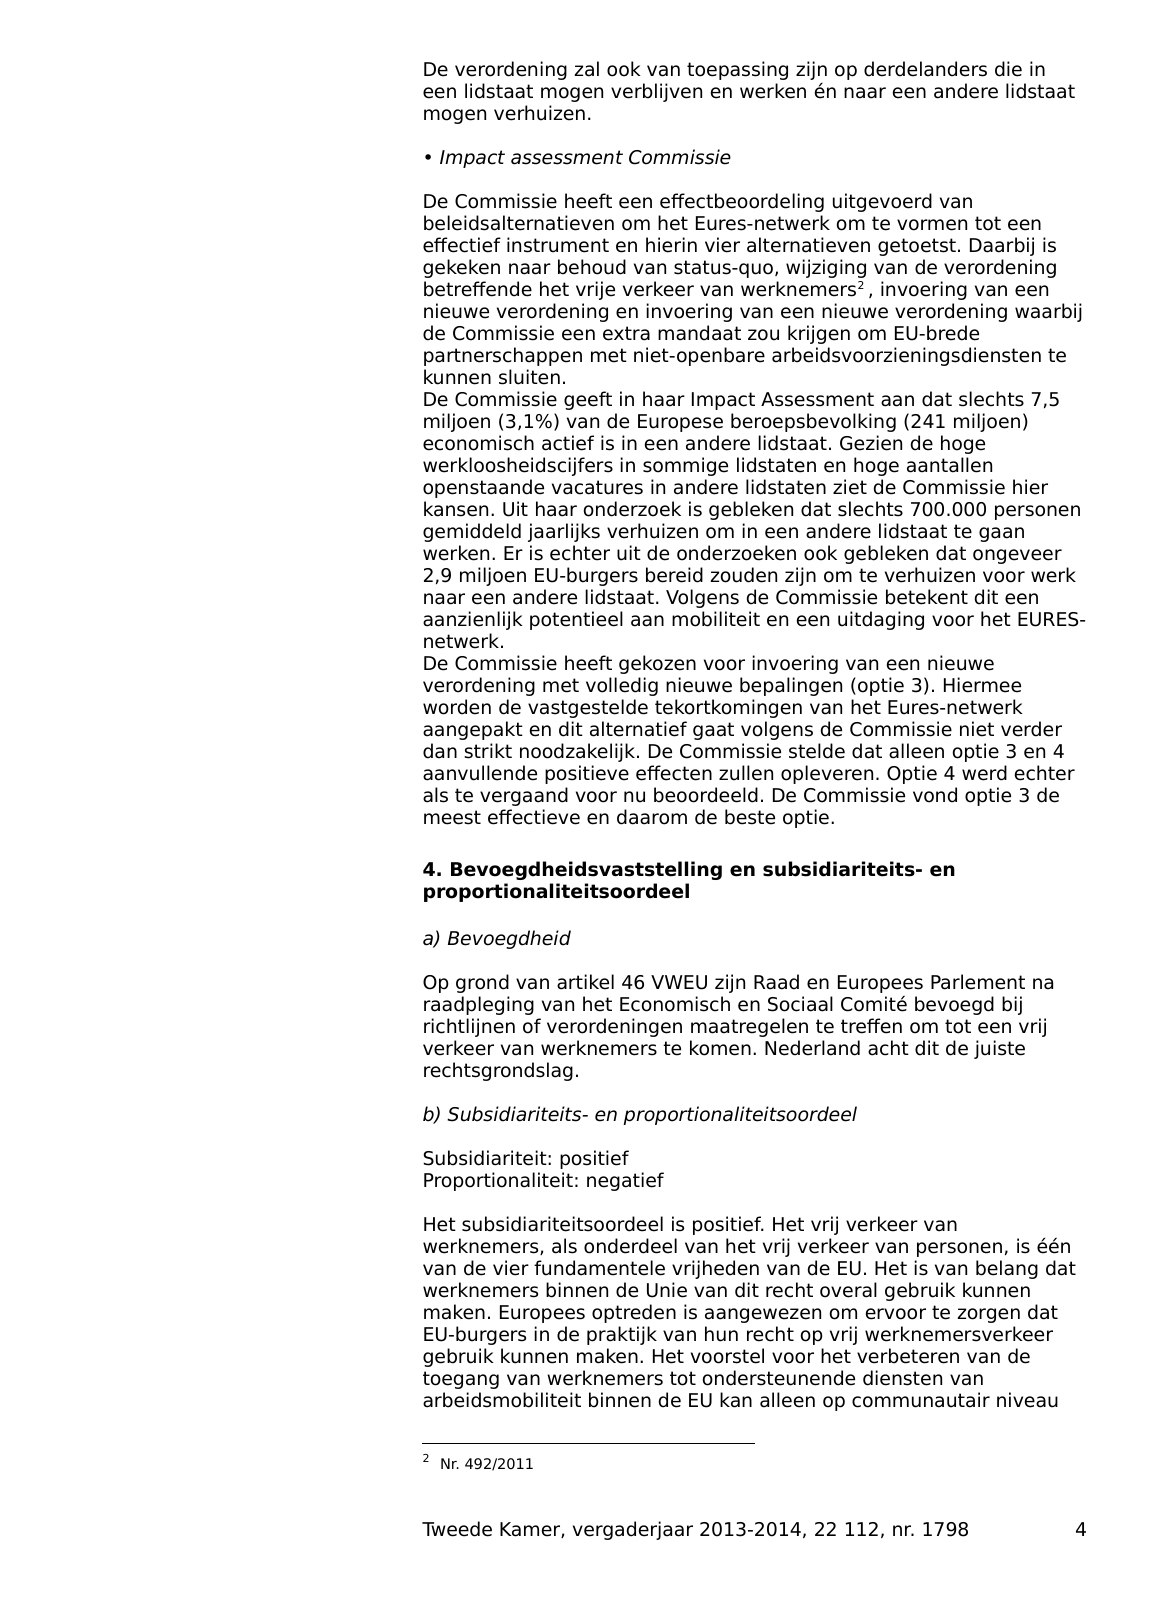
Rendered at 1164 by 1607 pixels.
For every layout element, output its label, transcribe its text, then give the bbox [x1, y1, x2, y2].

text Proportionaliteit: negatief [422, 1170, 1087, 1192]
subtitle 4. Bevoegdheidsvaststelling en subsidiariteits- en proportionaliteitsoordeel [422, 859, 1087, 903]
text Het subsidiariteitsoordeel is positief. Het vrij verkeer van werknemers, als onderdeel van het vrij verkeer van personen, is één van de vier fundamentele vrijheden van de EU. Het is van belang dat werknemers binnen de Unie van dit recht overal gebruik kunnen maken. Europees optreden is aangewezen om ervoor te zorgen dat EU-burgers in de praktijk van hun recht op vrij werknemersverkeer gebruik kunnen maken. Het voorstel voor het verbeteren van de toegang van werknemers tot ondersteunende diensten van arbeidsmobiliteit binnen de EU kan alleen op communautair niveau [422, 1214, 1087, 1412]
text Nr. 492/2011 [422, 1452, 1087, 1474]
text De verordening zal ook van toepassing zijn op derdelanders die in een lidstaat mogen verblijven en werken én naar een andere lidstaat mogen verhuizen. [422, 59, 1087, 125]
subtitle • Impact assessment Commissie [422, 147, 1087, 169]
text De Commissie heeft gekozen voor invoering van een nieuwe verordening met volledig nieuwe bepalingen (optie 3). Hiermee worden de vastgestelde tekortkomingen van het Eures-netwerk aangepakt en dit alternatief gaat volgens de Commissie niet verder dan strikt noodzakelijk. De Commissie stelde dat alleen optie 3 en 4 aanvullende positieve effecten zullen opleveren. Optie 4 werd echter als te vergaand voor nu beoordeeld. De Commissie vond optie 3 de meest effectieve en daarom de beste optie. [422, 653, 1087, 829]
subtitle b) Subsidiariteits- en proportionaliteitsoordeel [422, 1104, 1087, 1126]
subtitle a) Bevoegdheid [422, 928, 1087, 950]
text De Commissie heeft een effectbeoordeling uitgevoerd van beleidsalternatieven om het Eures-netwerk om te vormen tot een effectief instrument en hierin vier alternatieven getoetst. Daarbij is gekeken naar behoud van status-quo, wijziging van de verordening betreffende het vrije verkeer van werknemers, invoering van een nieuwe verordening en invoering van een nieuwe verordening waarbij de Commissie een extra mandaat zou krijgen om EU-brede partnerschappen met niet-openbare arbeidsvoorzieningsdiensten te kunnen sluiten. [422, 191, 1087, 389]
text Subsidiariteit: positief [422, 1148, 1087, 1170]
text De Commissie geeft in haar Impact Assessment aan dat slechts 7,5 miljoen (3,1%) van de Europese beroepsbevolking (241 miljoen) economisch actief is in een andere lidstaat. Gezien de hoge werkloosheidscijfers in sommige lidstaten en hoge aantallen openstaande vacatures in andere lidstaten ziet de Commissie hier kansen. Uit haar onderzoek is gebleken dat slechts 700.000 personen gemiddeld jaarlijks verhuizen om in een andere lidstaat te gaan werken. Er is echter uit de onderzoeken ook gebleken dat ongeveer 2,9 miljoen EU-burgers bereid zouden zijn om te verhuizen voor werk naar een andere lidstaat. Volgens de Commissie betekent dit een aanzienlijk potentieel aan mobiliteit en een uitdaging voor het EURES-netwerk. [422, 389, 1087, 653]
text Op grond van artikel 46 VWEU zijn Raad en Europees Parlement na raadpleging van het Economisch en Sociaal Comité bevoegd bij richtlijnen of verordeningen maatregelen te treffen om tot een vrij verkeer van werknemers te komen. Nederland acht dit de juiste rechtsgrondslag. [422, 972, 1087, 1082]
